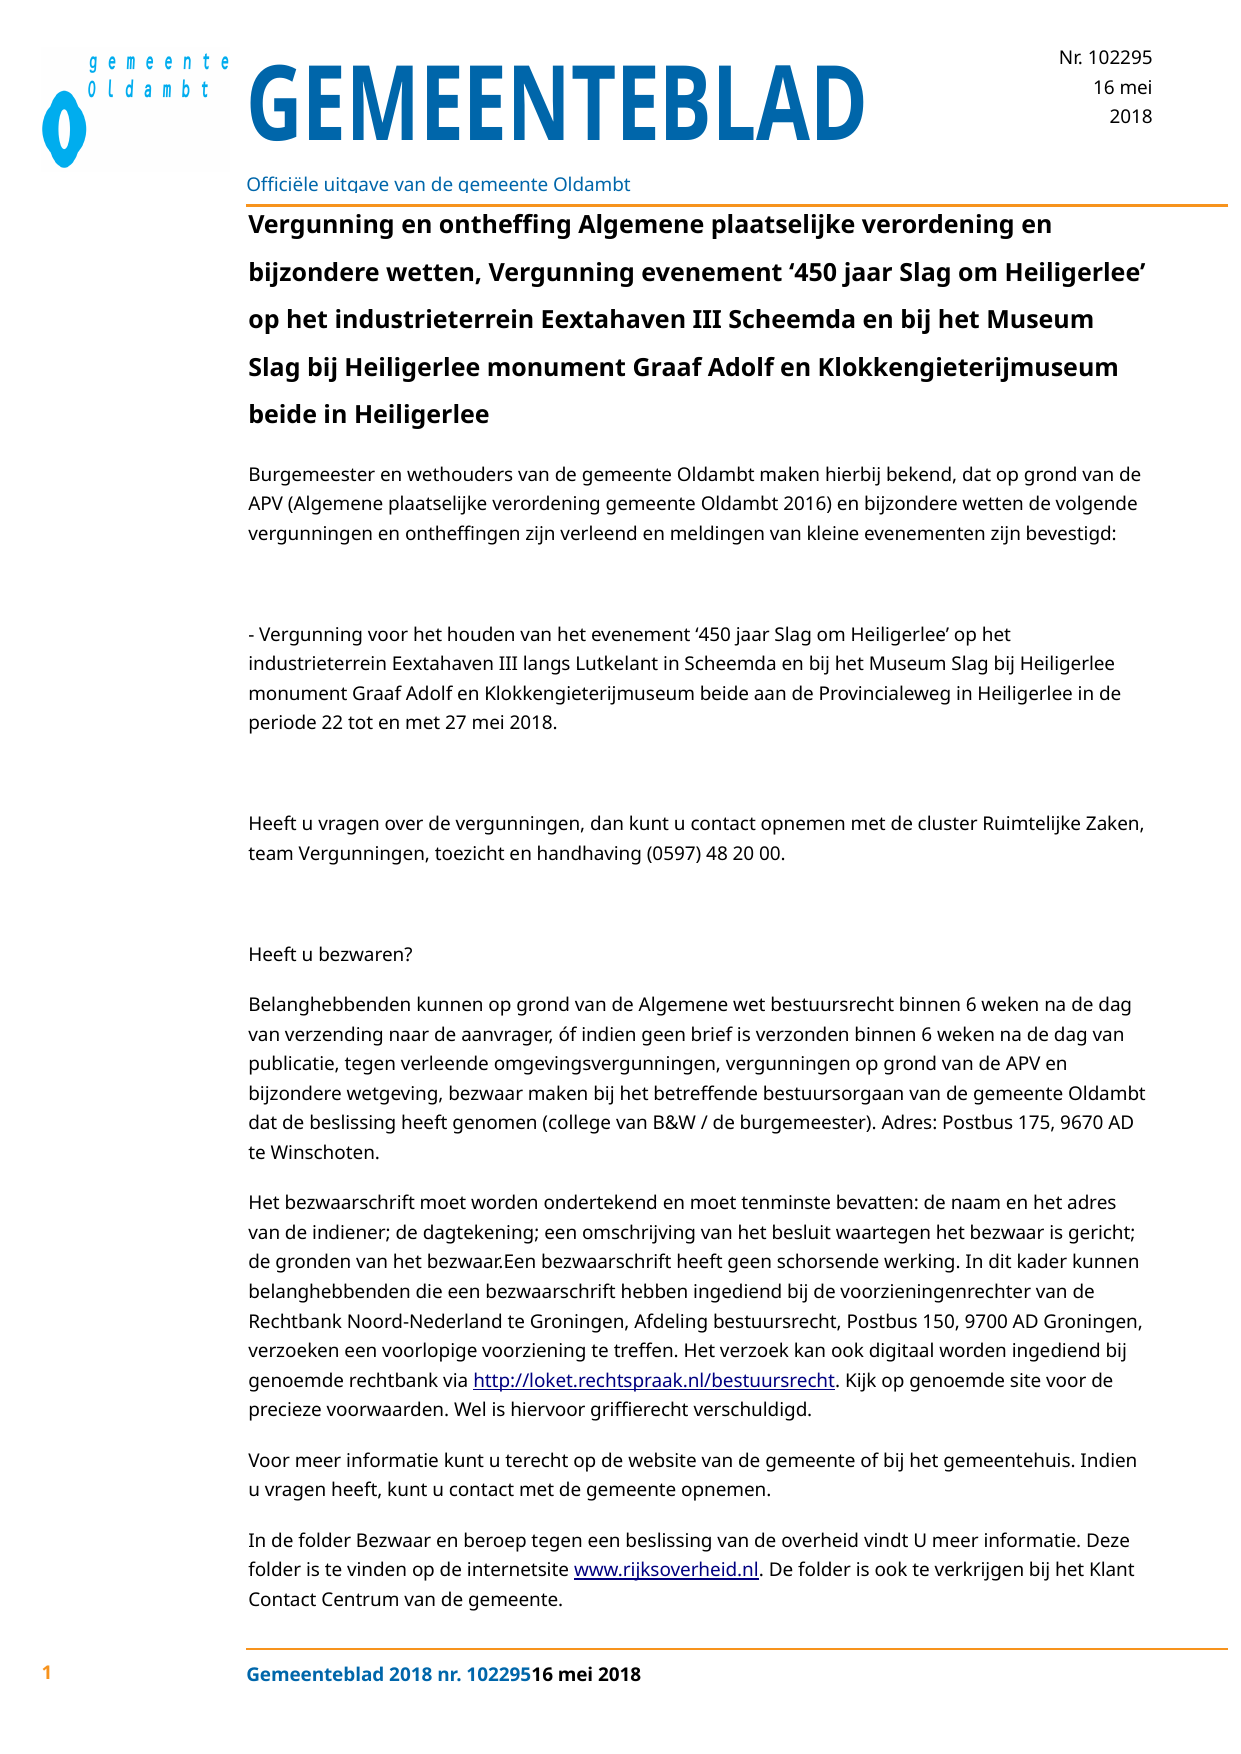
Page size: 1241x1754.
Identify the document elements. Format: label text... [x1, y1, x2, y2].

text - Vergunning voor het houden van het evenement ‘450 jaar Slag om Heiligerlee’ op het industrieterrein Eextahaven III langs Lutkelant in Scheemda en bij het Museum Slag bij Heiligerlee monument Graaf Adolf en Klokkengieterijmuseum beide aan de Provincialeweg in Heiligerlee in de periode 22 tot en met 27 mei 2018. [248, 621, 1152, 735]
text Voor meer informatie kunt u terecht op de website van de gemeente of bij het gemeentehuis. Indien u vragen heeft, kunt u contact met de gemeente opnemen. [248, 1447, 1152, 1502]
text Vergunning en ontheffing Algemene plaatselijke verordening en bijzondere wetten, Vergunning evenement ‘450 jaar Slag om Heiligerlee’ op het industrieterrein Eextahaven III Scheemda en bij het Museum Slag bij Heiligerlee monument Graaf Adolf en Klokkengieterijmuseum beide in Heiligerlee [248, 207, 1152, 431]
text Burgemeester en wethouders van de gemeente Oldambt maken hierbij bekend, dat op grond van de APV (Algemene plaatselijke verordening gemeente Oldambt 2016) en bijzondere wetten de volgende vergunningen en ontheffingen zijn verleend en meldingen van kleine evenementen zijn bevestigd: [248, 461, 1152, 546]
text Belanghebbenden kunnen op grond van de Algemene wet bestuursrecht binnen 6 weken na de dag van verzending naar de aanvrager, óf indien geen brief is verzonden binnen 6 weken na de dag van publicatie, tegen verleende omgevingsvergunningen, vergunningen op grond van de APV en bijzondere wetgeving, bezwaar maken bij het betreffende bestuursorgaan van de gemeente Oldambt dat de beslissing heeft genomen (college van B&W / de burgemeester). Adres: Postbus 175, 9670 AD te Winschoten. [248, 991, 1152, 1165]
text Het bezwaarschrift moet worden ondertekend en moet tenminste bevatten: de naam en het adres van de indiener; de dagtekening; een omschrijving van het besluit waartegen het bezwaar is gericht; de gronden van het bezwaar.Een bezwaarschrift heeft geen schorsende werking. In dit kader kunnen belanghebbenden die een bezwaarschrift hebben ingediend bij de voorzieningenrechter van de Rechtbank Noord-Nederland te Groningen, Afdeling bestuursrecht, Postbus 150, 9700 AD Groningen, verzoeken een voorlopige voorziening te treffen. Het verzoek kan ook digitaal worden ingediend bij genoemde rechtbank via http://loket.rechtspraak.nl/bestuursrecht. Kijk op genoemde site voor de precieze voorwaarden. Wel is hiervoor griffierecht verschuldigd. [248, 1189, 1152, 1422]
text Heeft u vragen over de vergunningen, dan kunt u contact opnemen met de cluster Ruimtelijke Zaken, team Vergunningen, toezicht en handhaving (0597) 48 20 00. [248, 810, 1152, 866]
text In de folder Bezwaar en beroep tegen een beslissing van de overheid vindt U meer informatie. Deze folder is te vinden op de internetsite www.rijksoverheid.nl. De folder is ook te verkrijgen bij het Klant Contact Centrum van de gemeente. [248, 1527, 1152, 1612]
text Heeft u bezwaren? [248, 941, 1152, 966]
picture [41, 47, 231, 172]
